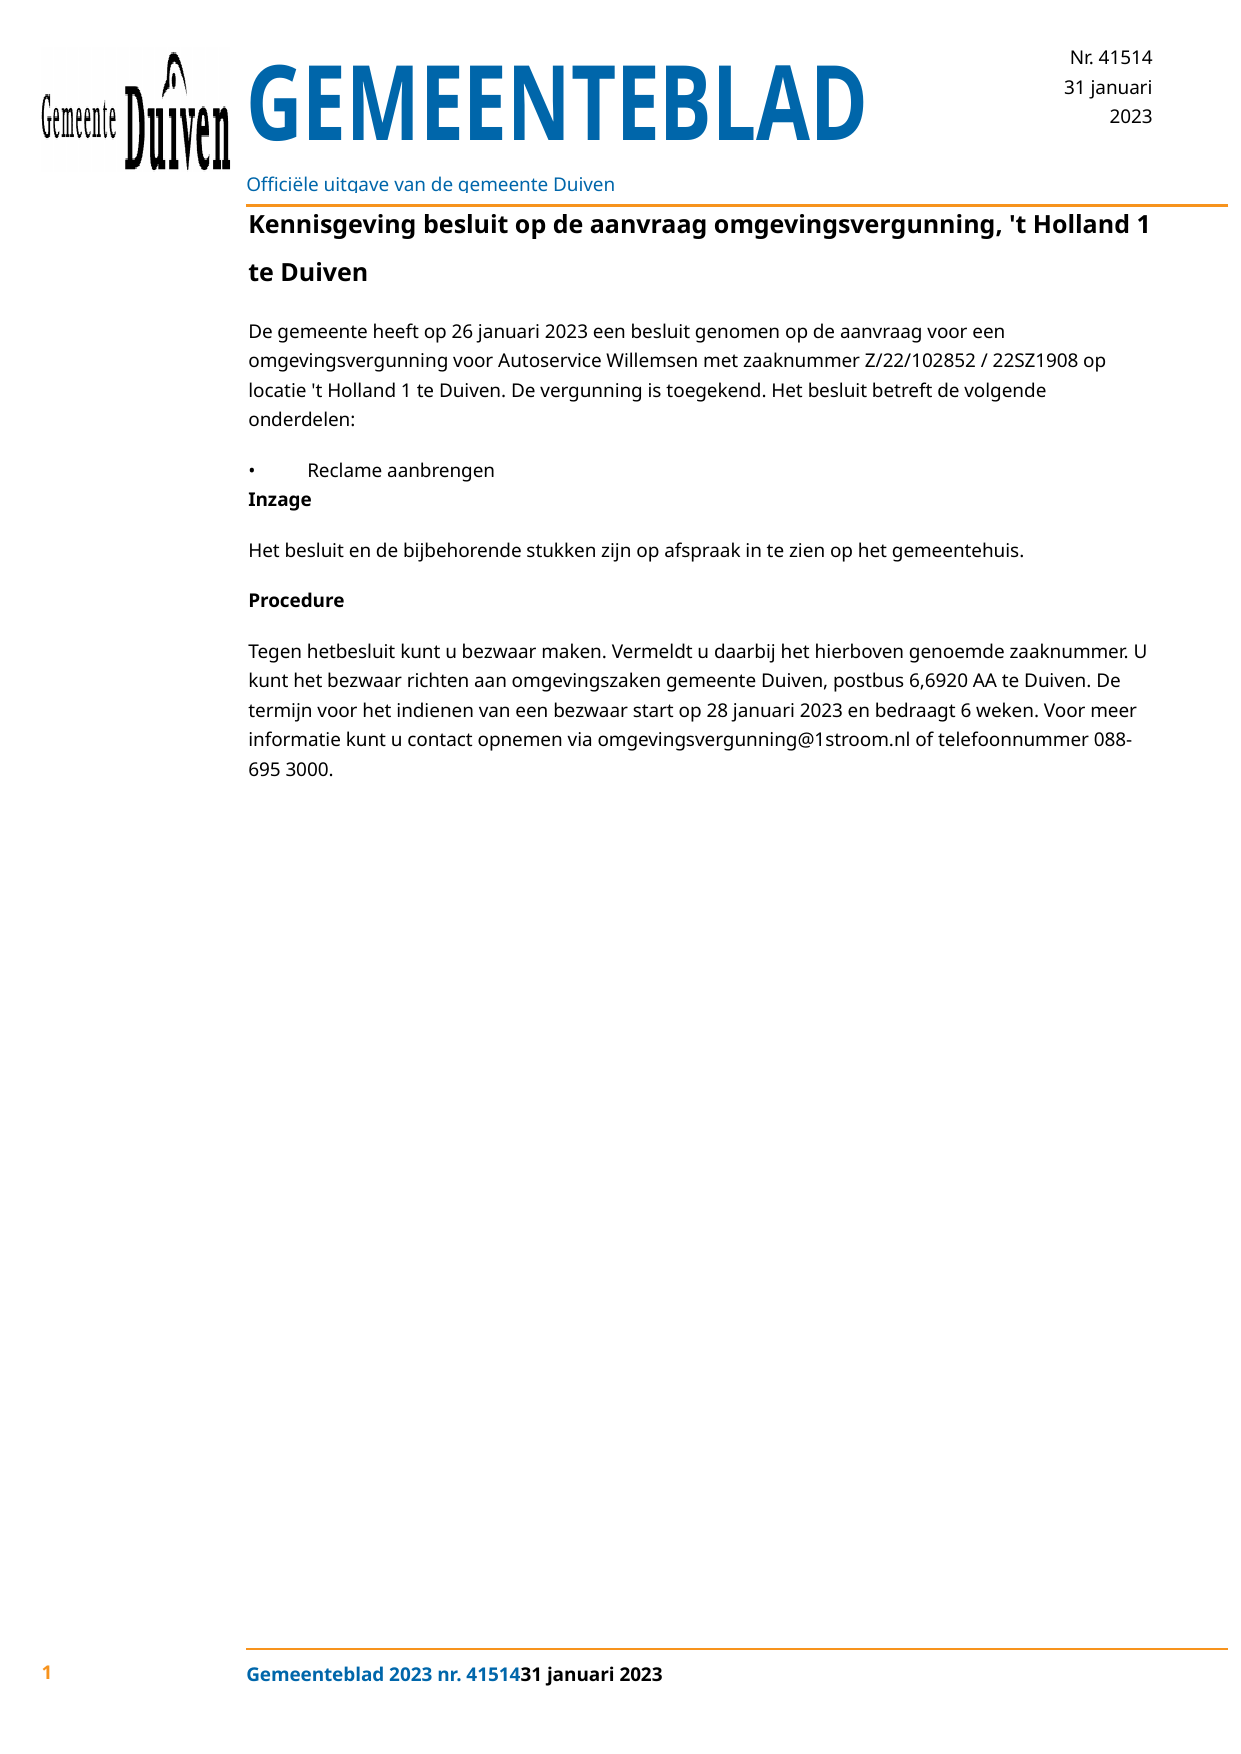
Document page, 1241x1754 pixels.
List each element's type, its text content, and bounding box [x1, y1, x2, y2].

text Inzage [248, 487, 1152, 512]
text De gemeente heeft op 26 januari 2023 een besluit genomen op de aanvraag voor een omgevingsvergunning voor Autoservice Willemsen met zaaknummer Z/22/102852 / 22SZ1908 op locatie 't Holland 1 te Duiven. De vergunning is toegekend. Het besluit betreft de volgende onderdelen: [248, 318, 1152, 432]
picture [41, 47, 231, 172]
text Procedure [248, 587, 1152, 613]
text Het besluit en de bijbehorende stukken zijn op afspraak in te zien op het gemeentehuis. [248, 537, 1152, 563]
text Tegen hetbesluit kunt u bezwaar maken. Vermeldt u daarbij het hierboven genoemde zaaknummer. U kunt het bezwaar richten aan omgevingszaken gemeente Duiven, postbus 6,6920 AA te Duiven. De termijn voor het indienen van een bezwaar start op 28 januari 2023 en bedraagt 6 weken. Voor meer informatie kunt u contact opnemen via omgevingsvergunning@1stroom.nl of telefoonnummer 088-695 3000. [248, 638, 1152, 782]
text Kennisgeving besluit op de aanvraag omgevingsvergunning, 't Holland 1 te Duiven [248, 207, 1152, 288]
list Reclame aanbrengen [248, 457, 1152, 483]
